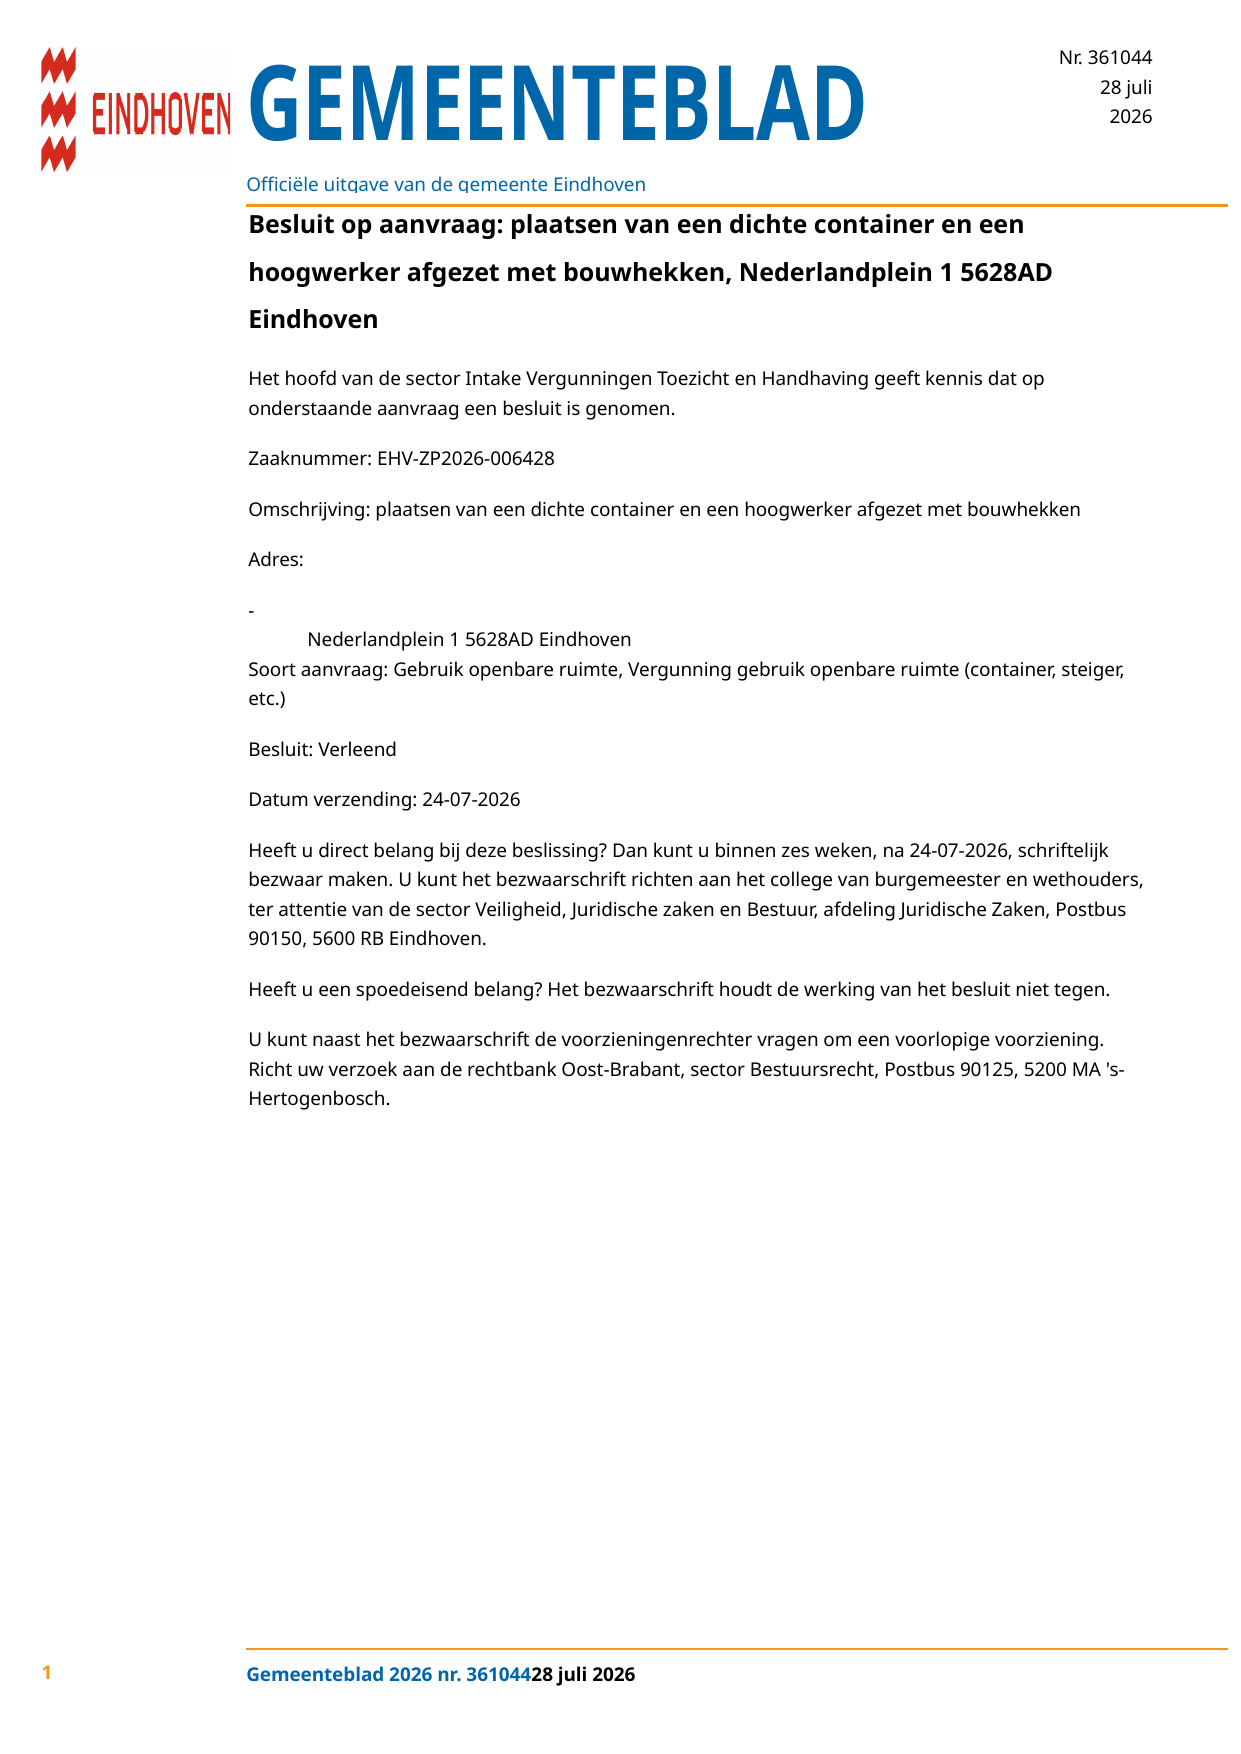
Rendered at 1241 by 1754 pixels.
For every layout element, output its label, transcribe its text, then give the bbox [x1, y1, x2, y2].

picture [41, 47, 231, 172]
text Adres: [248, 546, 1152, 572]
text U kunt naast het bezwaarschrift de voorzieningenrechter vragen om een voorlopige voorziening. Richt uw verzoek aan de rechtbank Oost-Brabant, sector Bestuursrecht, Postbus 90125, 5200 MA 's-Hertogenbosch. [248, 1026, 1152, 1111]
text Omschrijving: plaatsen van een dichte container en een hoogwerker afgezet met bouwhekken [248, 496, 1152, 522]
text Besluit op aanvraag: plaatsen van een dichte container en een hoogwerker afgezet met bouwhekken, Nederlandplein 1 5628AD Eindhoven [248, 207, 1152, 336]
text Besluit: Verleend [248, 736, 1152, 762]
text Datum verzending: 24-07-2026 [248, 786, 1152, 812]
text Heeft u direct belang bij deze beslissing? Dan kunt u binnen zes weken, na 24-07-2026, schriftelijk bezwaar maken. U kunt het bezwaarschrift richten aan het college van burgemeester en wethouders, ter attentie van de sector Veiligheid, Juridische zaken en Bestuur, afdeling Juridische Zaken, Postbus 90150, 5600 RB Eindhoven. [248, 837, 1152, 951]
list Nederlandplein 1 5628AD Eindhoven [248, 626, 1152, 652]
text Zaaknummer: EHV-ZP2026-006428 [248, 446, 1152, 471]
text Heeft u een spoedeisend belang? Het bezwaarschrift houdt de werking van het besluit niet tegen. [248, 976, 1152, 1002]
text Het hoofd van de sector Intake Vergunningen Toezicht en Handhaving geeft kennis dat op onderstaande aanvraag een besluit is genomen. [248, 366, 1152, 421]
text Soort aanvraag: Gebruik openbare ruimte, Vergunning gebruik openbare ruimte (container, steiger, etc.) [248, 656, 1152, 711]
